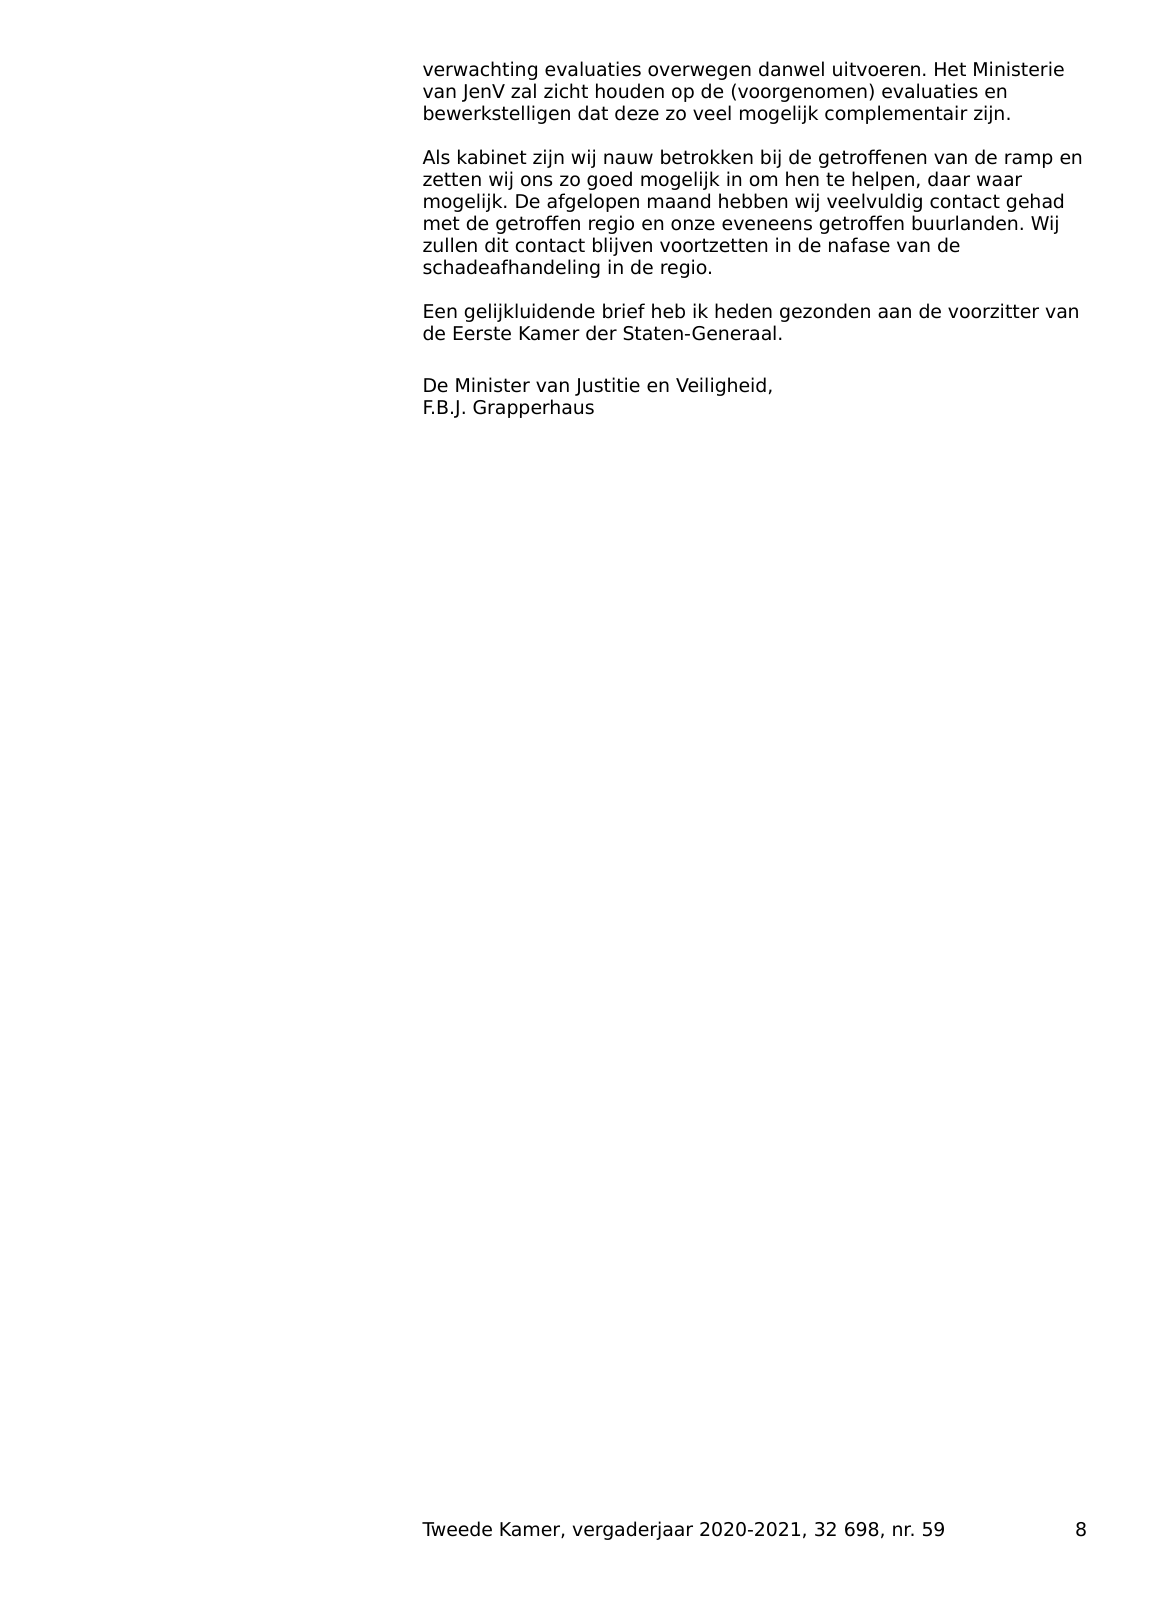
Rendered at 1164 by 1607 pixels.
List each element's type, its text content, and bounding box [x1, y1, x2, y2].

text Als kabinet zijn wij nauw betrokken bij de getroffenen van de ramp en zetten wij ons zo goed mogelijk in om hen te helpen, daar waar mogelijk. De afgelopen maand hebben wij veelvuldig contact gehad met de getroffen regio en onze eveneens getroffen buurlanden. Wij zullen dit contact blijven voortzetten in de nafase van de schadeafhandeling in de regio. [422, 147, 1087, 279]
text verwachting evaluaties overwegen danwel uitvoeren. Het Ministerie van JenV zal zicht houden op de (voorgenomen) evaluaties en bewerkstelligen dat deze zo veel mogelijk complementair zijn. [422, 59, 1087, 125]
text Een gelijkluidende brief heb ik heden gezonden aan de voorzitter van de Eerste Kamer der Staten-Generaal. [422, 301, 1087, 345]
text De Minister van Justitie en Veiligheid, F.B.J. Grapperhaus [422, 375, 1087, 419]
